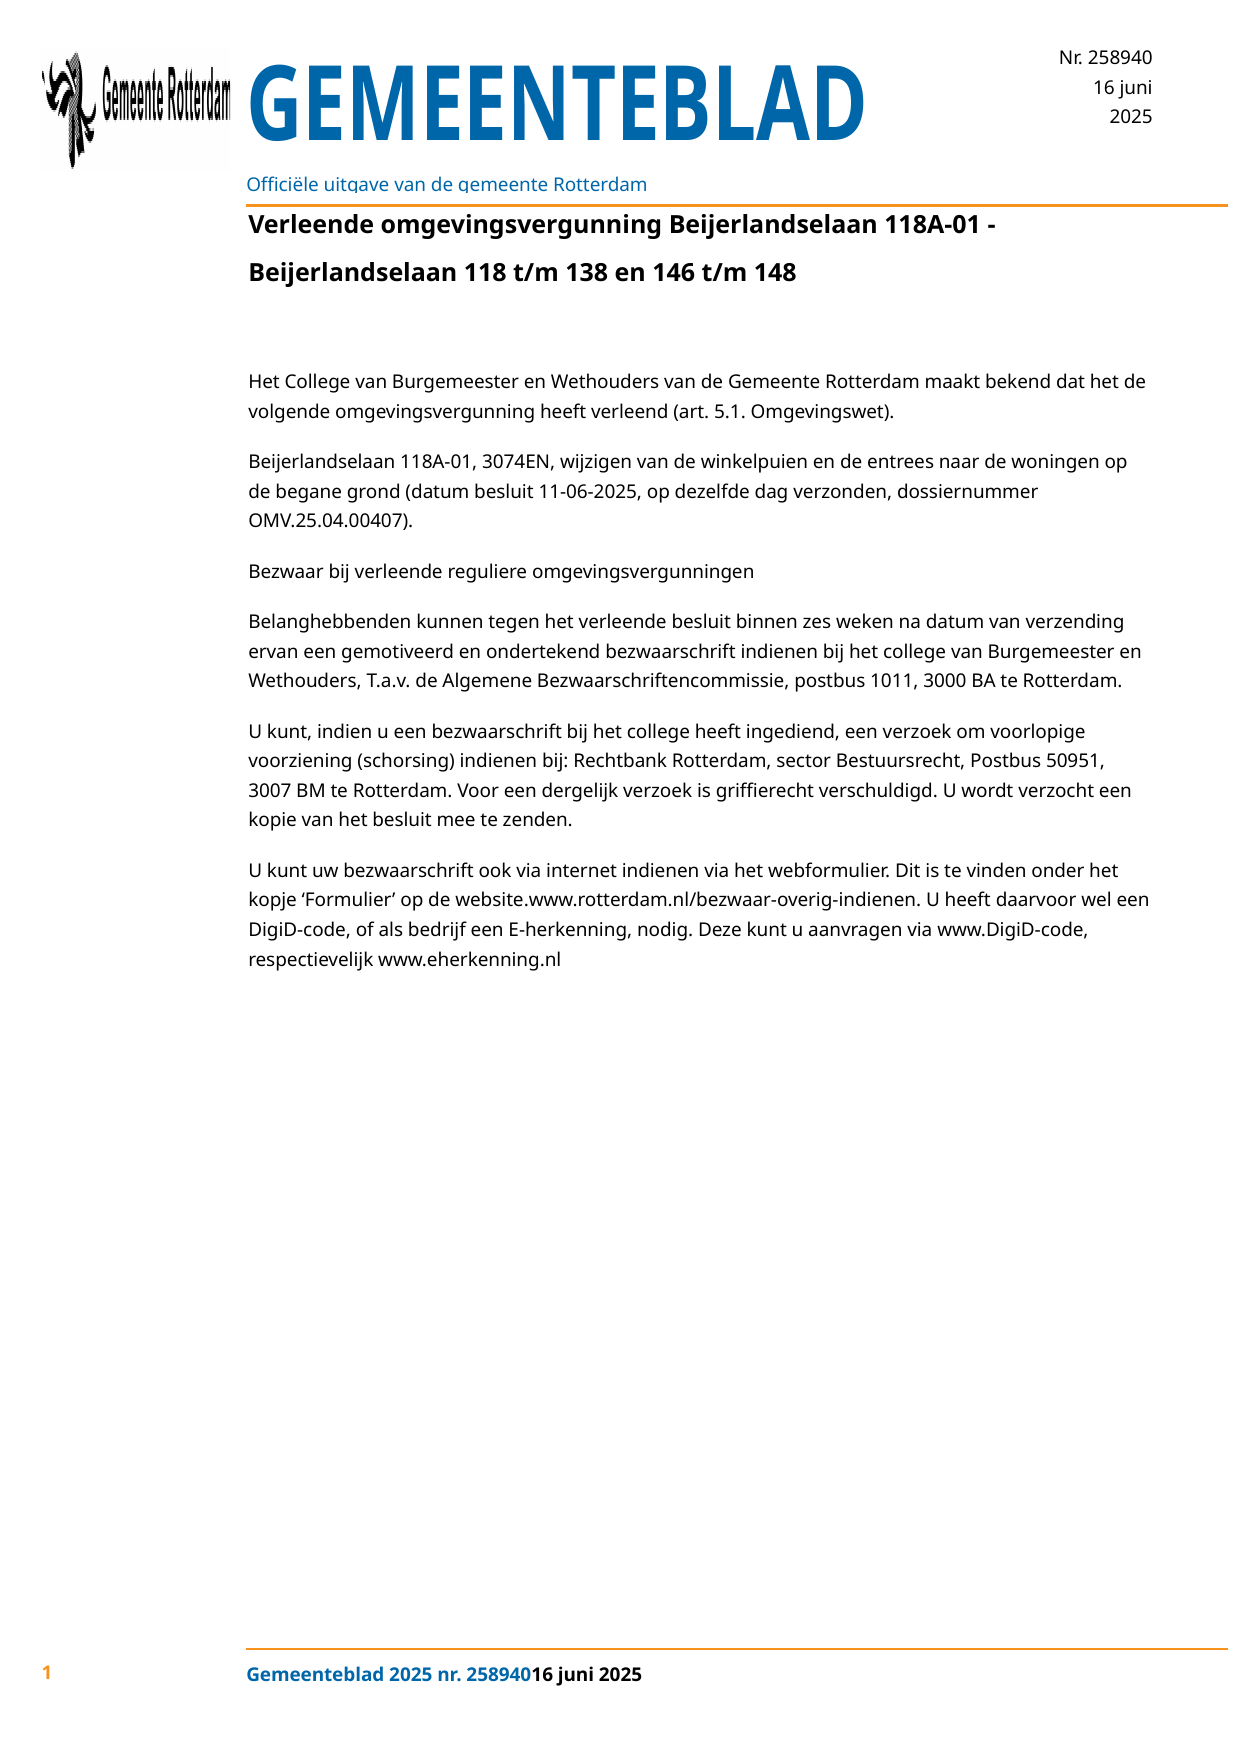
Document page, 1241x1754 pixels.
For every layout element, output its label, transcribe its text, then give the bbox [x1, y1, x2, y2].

text Belanghebbenden kunnen tegen het verleende besluit binnen zes weken na datum van verzending ervan een gemotiveerd en ondertekend bezwaarschrift indienen bij het college van Burgemeester en Wethouders, T.a.v. de Algemene Bezwaarschriftencommissie, postbus 1011, 3000 BA te Rotterdam. [248, 608, 1152, 693]
text Verleende omgevingsvergunning Beijerlandselaan 118A-01 - Beijerlandselaan 118 t/m 138 en 146 t/m 148 [248, 207, 1152, 288]
picture [41, 47, 231, 172]
text Beijerlandselaan 118A-01, 3074EN, wijzigen van de winkelpuien en de entrees naar de woningen op de begane grond (datum besluit 11-06-2025, op dezelfde dag verzonden, dossiernummer OMV.25.04.00407). [248, 448, 1152, 533]
text Het College van Burgemeester en Wethouders van de Gemeente Rotterdam maakt bekend dat het de volgende omgevingsvergunning heeft verleend (art. 5.1. Omgevingswet). [248, 368, 1152, 424]
text U kunt, indien u een bezwaarschrift bij het college heeft ingediend, een verzoek om voorlopige voorziening (schorsing) indienen bij: Rechtbank Rotterdam, sector Bestuursrecht, Postbus 50951, 3007 BM te Rotterdam. Voor een dergelijk verzoek is griffierecht verschuldigd. U wordt verzocht een kopie van het besluit mee te zenden. [248, 718, 1152, 832]
text U kunt uw bezwaarschrift ook via internet indienen via het webformulier. Dit is te vinden onder het kopje ‘Formulier’ op de website.www.rotterdam.nl/bezwaar-overig-indienen. U heeft daarvoor wel een DigiD-code, of als bedrijf een E-herkenning, nodig. Deze kunt u aanvragen via www.DigiD-code, respectievelijk www.eherkenning.nl [248, 857, 1152, 972]
text Bezwaar bij verleende reguliere omgevingsvergunningen [248, 558, 1152, 584]
